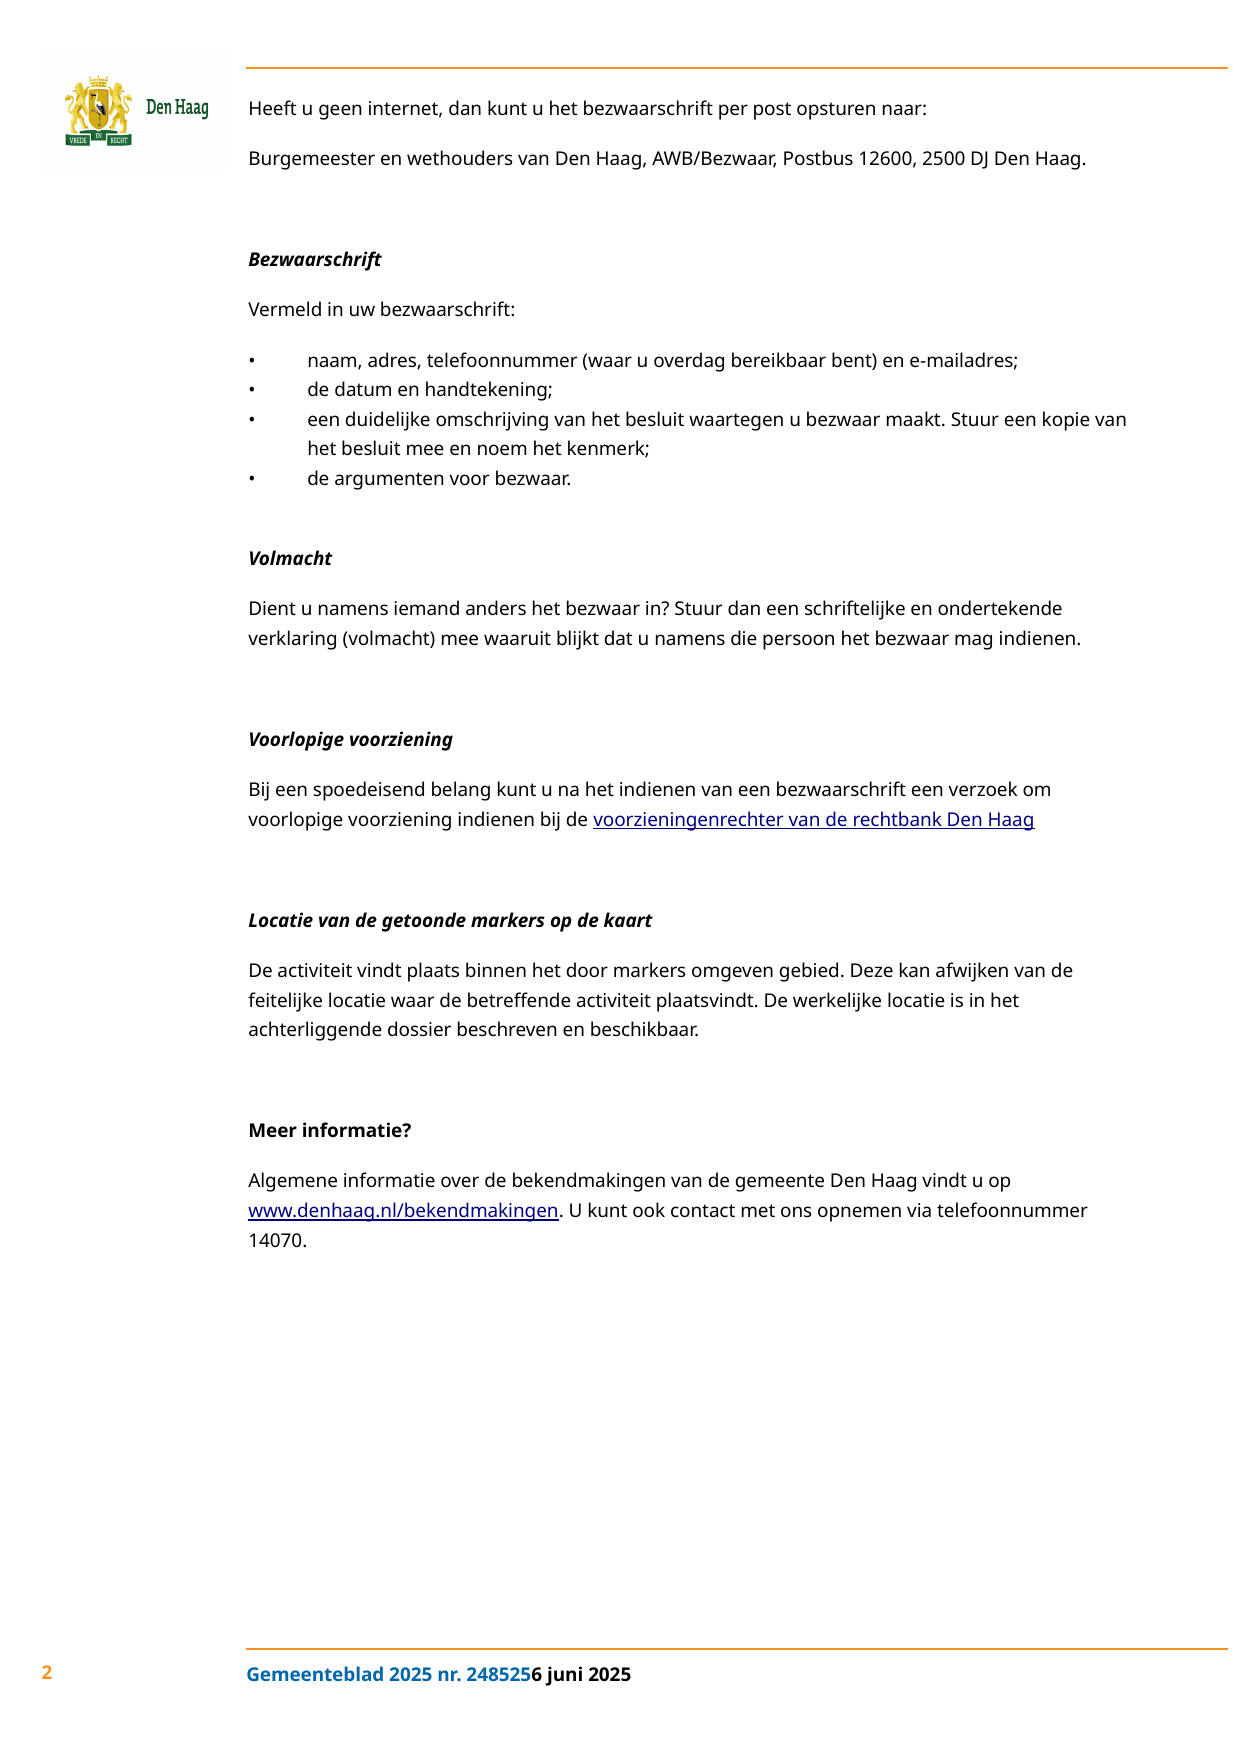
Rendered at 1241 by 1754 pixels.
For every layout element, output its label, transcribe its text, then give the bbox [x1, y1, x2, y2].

text Bij een spoedeisend belang kunt u na het indienen van een bezwaarschrift een verzoek om voorlopige voorziening indienen bij de voorzieningenrechter van de rechtbank Den Haag [248, 776, 1152, 832]
list de argumenten voor bezwaar. [248, 465, 1152, 491]
text Dient u namens iemand anders het bezwaar in? Stuur dan een schriftelijke en ondertekende verklaring (volmacht) mee waaruit blijkt dat u namens die persoon het bezwaar mag indienen. [248, 596, 1152, 651]
text Burgemeester en wethouders van Den Haag, AWB/Bezwaar, Postbus 12600, 2500 DJ Den Haag. [248, 145, 1152, 171]
text Voorlopige voorziening [248, 726, 1152, 752]
picture [41, 47, 231, 172]
text De activiteit vindt plaats binnen het door markers omgeven gebied. Deze kan afwijken van de feitelijke locatie waar de betreffende activiteit plaatsvindt. De werkelijke locatie is in het achterliggende dossier beschreven en beschikbaar. [248, 957, 1152, 1042]
text Heeft u geen internet, dan kunt u het bezwaarschrift per post opsturen naar: [248, 95, 1152, 121]
text Algemene informatie over de bekendmakingen van de gemeente Den Haag vindt u op www.denhaag.nl/bekendmakingen. U kunt ook contact met ons opnemen via telefoonnummer 14070. [248, 1168, 1152, 1253]
text Meer informatie? [248, 1117, 1152, 1143]
text Locatie van de getoonde markers op de kaart [248, 907, 1152, 933]
text Bezwaarschrift [248, 246, 1152, 272]
list een duidelijke omschrijving van het besluit waartegen u bezwaar maakt. Stuur een kopie van het besluit mee en noem het kenmerk; [248, 406, 1152, 461]
list de datum en handtekening; [248, 376, 1152, 402]
list naam, adres, telefoonnummer (waar u overdag bereikbaar bent) en e-mailadres; [248, 347, 1152, 373]
text Vermeld in uw bezwaarschrift: [248, 296, 1152, 322]
text Volmacht [248, 545, 1152, 571]
